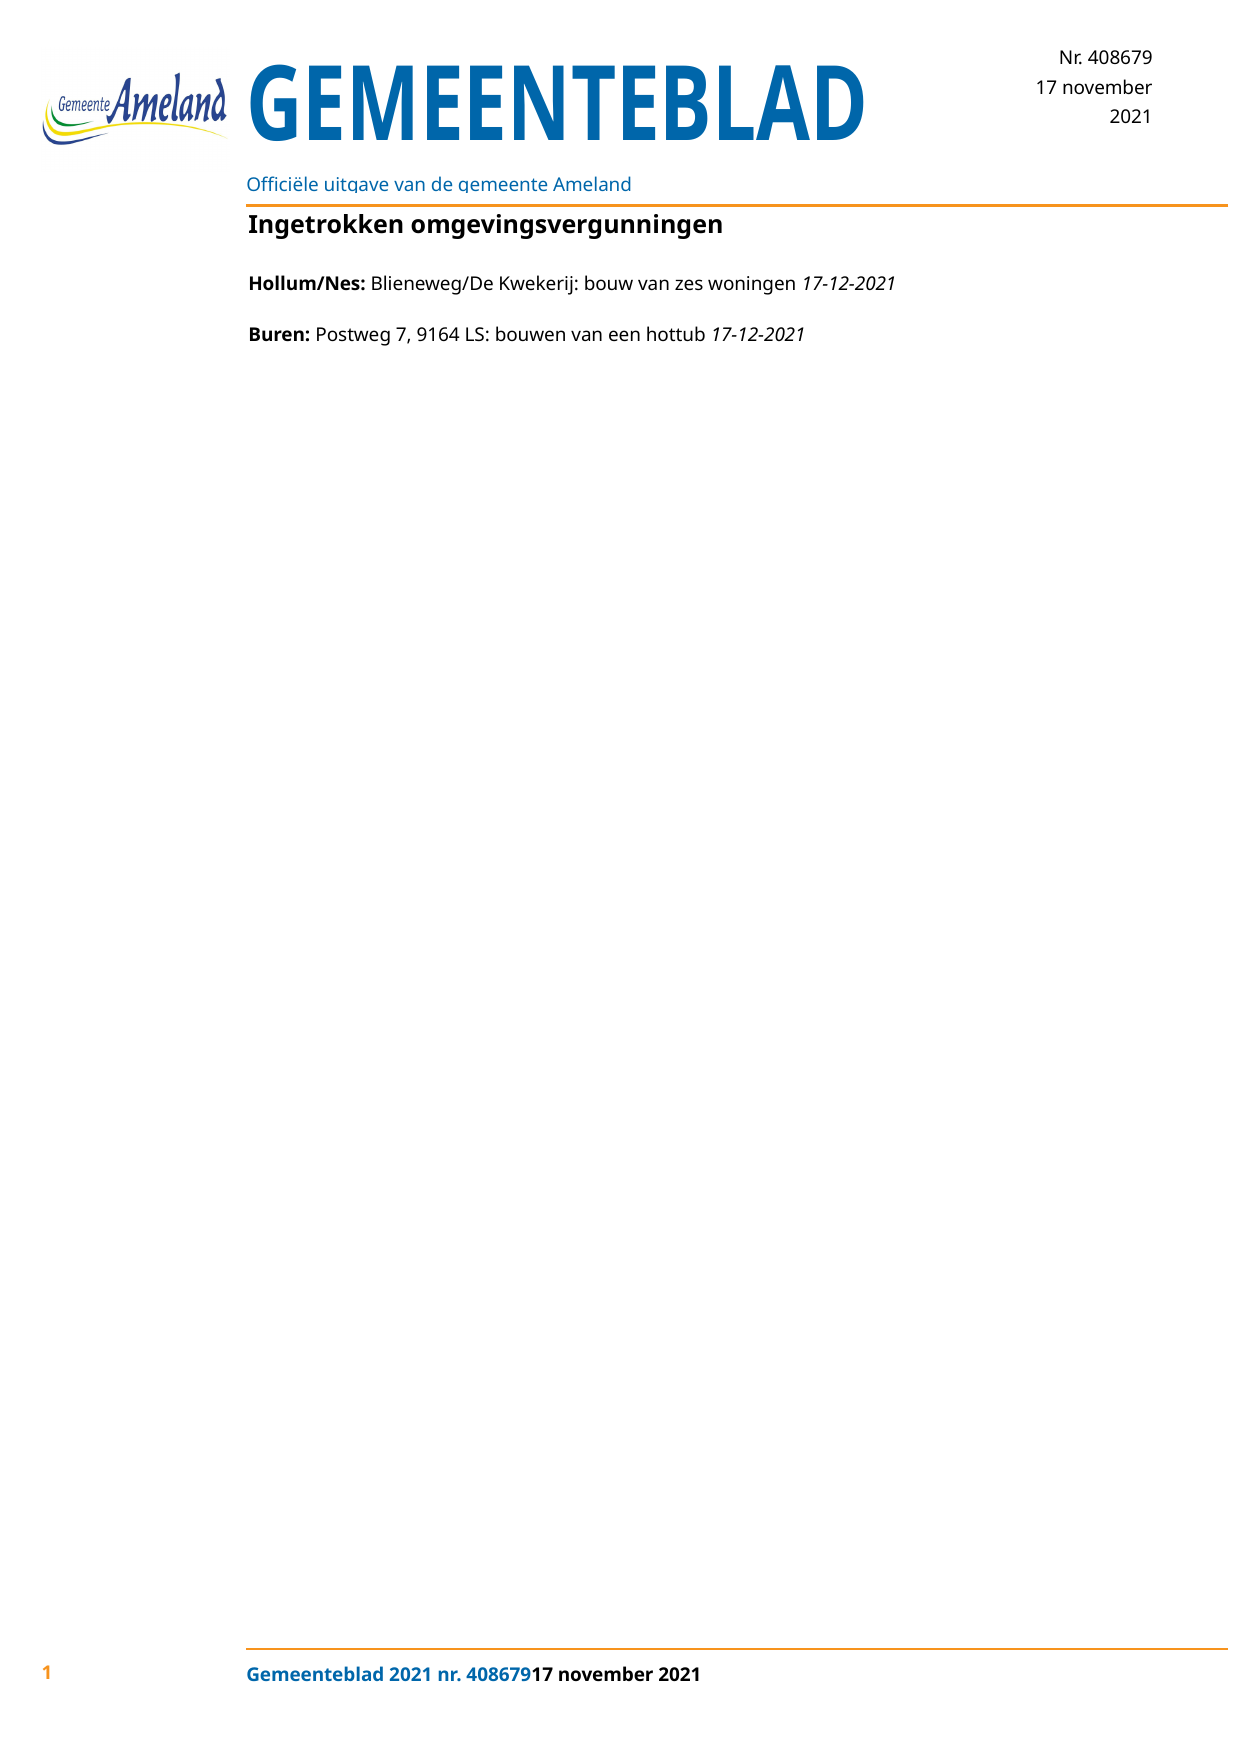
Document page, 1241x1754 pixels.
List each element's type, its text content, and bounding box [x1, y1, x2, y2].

text Ingetrokken omgevingsvergunningen [248, 207, 1152, 241]
picture [41, 47, 231, 172]
text Buren: Postweg 7, 9164 LS: bouwen van een hottub 17-12-2021 [248, 321, 1152, 346]
text Hollum/Nes: Blieneweg/De Kwekerij: bouw van zes woningen 17-12-2021 [248, 270, 1152, 296]
